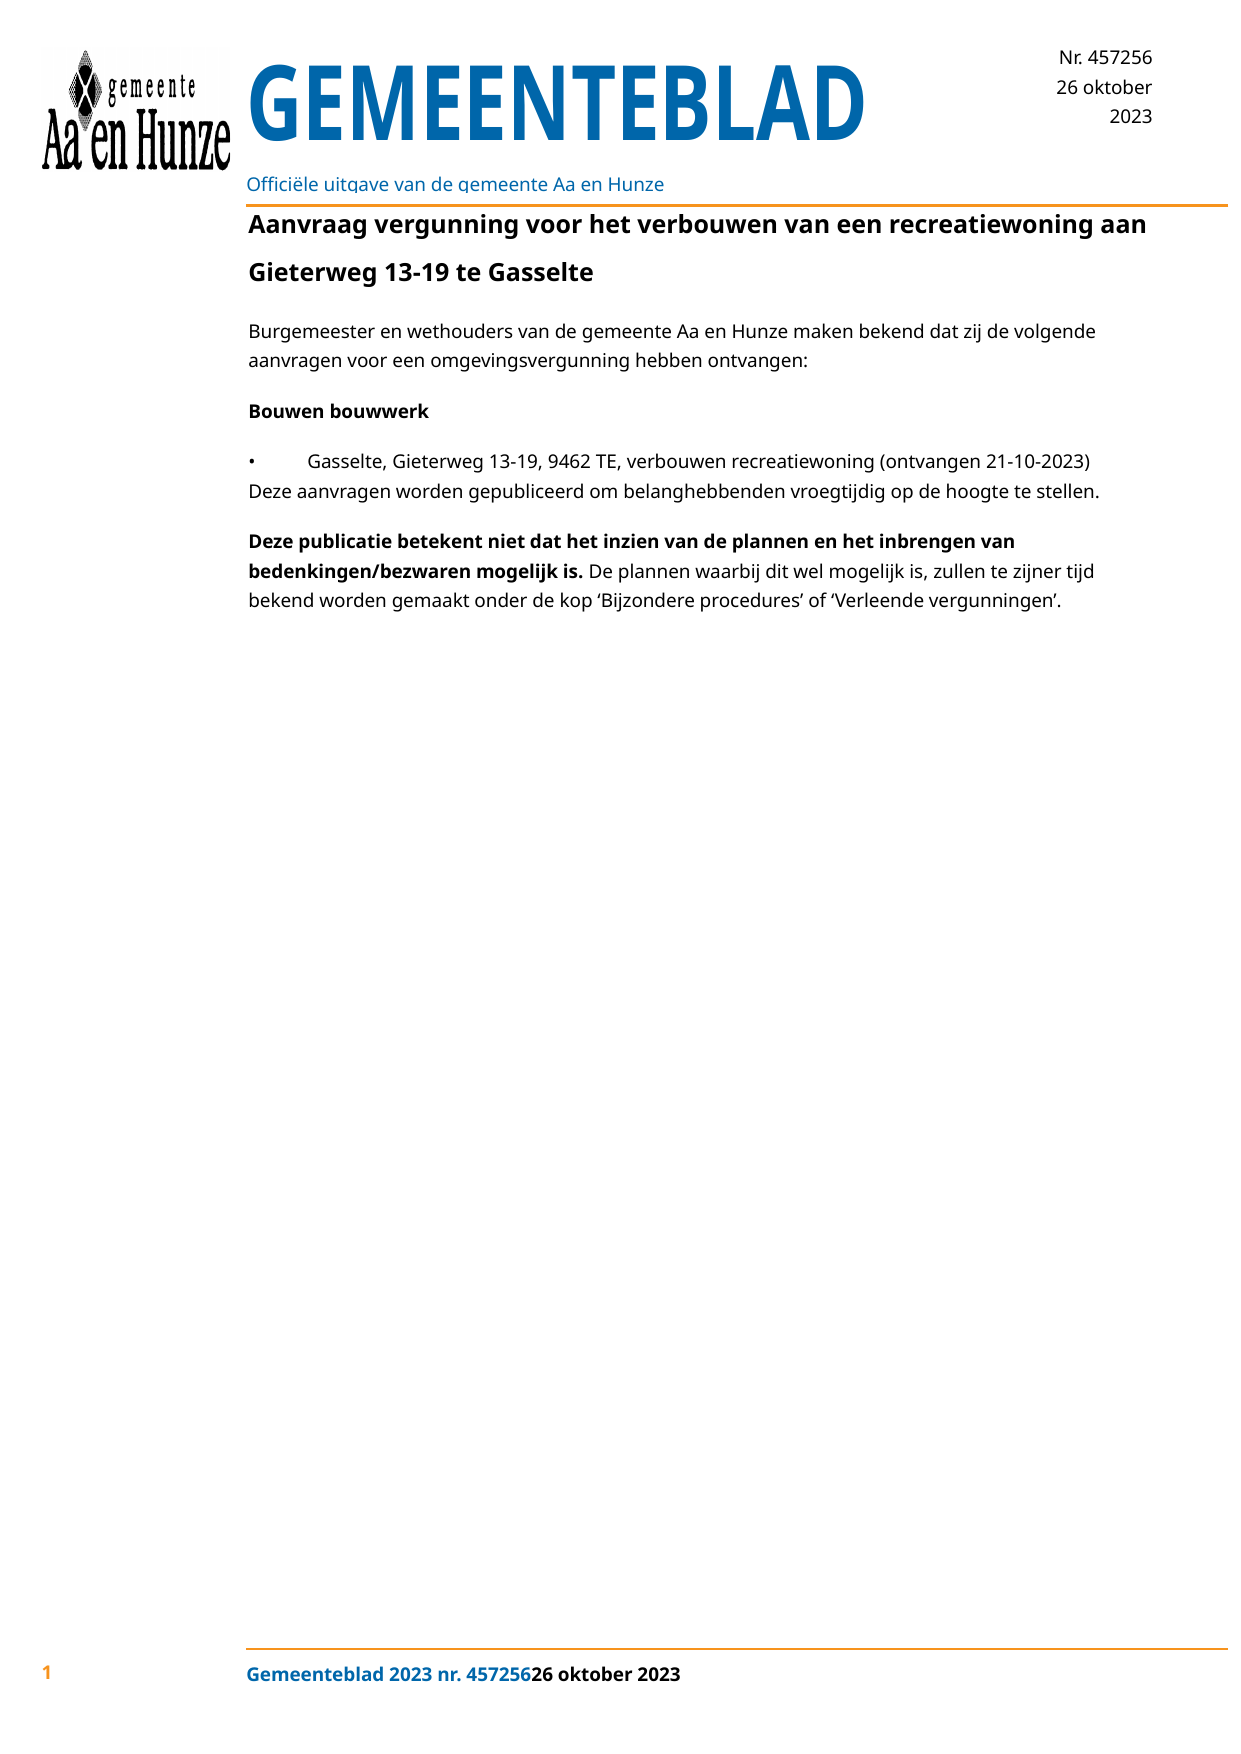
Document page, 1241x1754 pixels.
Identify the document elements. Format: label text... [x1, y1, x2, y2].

picture [41, 47, 231, 172]
list Gasselte, Gieterweg 13-19, 9462 TE, verbouwen recreatiewoning (ontvangen 21-10-2023) [248, 448, 1152, 474]
text Burgemeester en wethouders van de gemeente Aa en Hunze maken bekend dat zij de volgende aanvragen voor een omgevingsvergunning hebben ontvangen: [248, 318, 1152, 373]
text Deze aanvragen worden gepubliceerd om belanghebbenden vroegtijdig op de hoogte te stellen. [248, 478, 1152, 504]
text Deze publicatie betekent niet dat het inzien van de plannen en het inbrengen van bedenkingen/bezwaren mogelijk is. De plannen waarbij dit wel mogelijk is, zullen te zijner tijd bekend worden gemaakt onder de kop ‘Bijzondere procedures’ of ‘Verleende vergunningen’. [248, 528, 1152, 613]
text Bouwen bouwwerk [248, 398, 1152, 424]
text Aanvraag vergunning voor het verbouwen van een recreatiewoning aan Gieterweg 13-19 te Gasselte [248, 207, 1152, 288]
